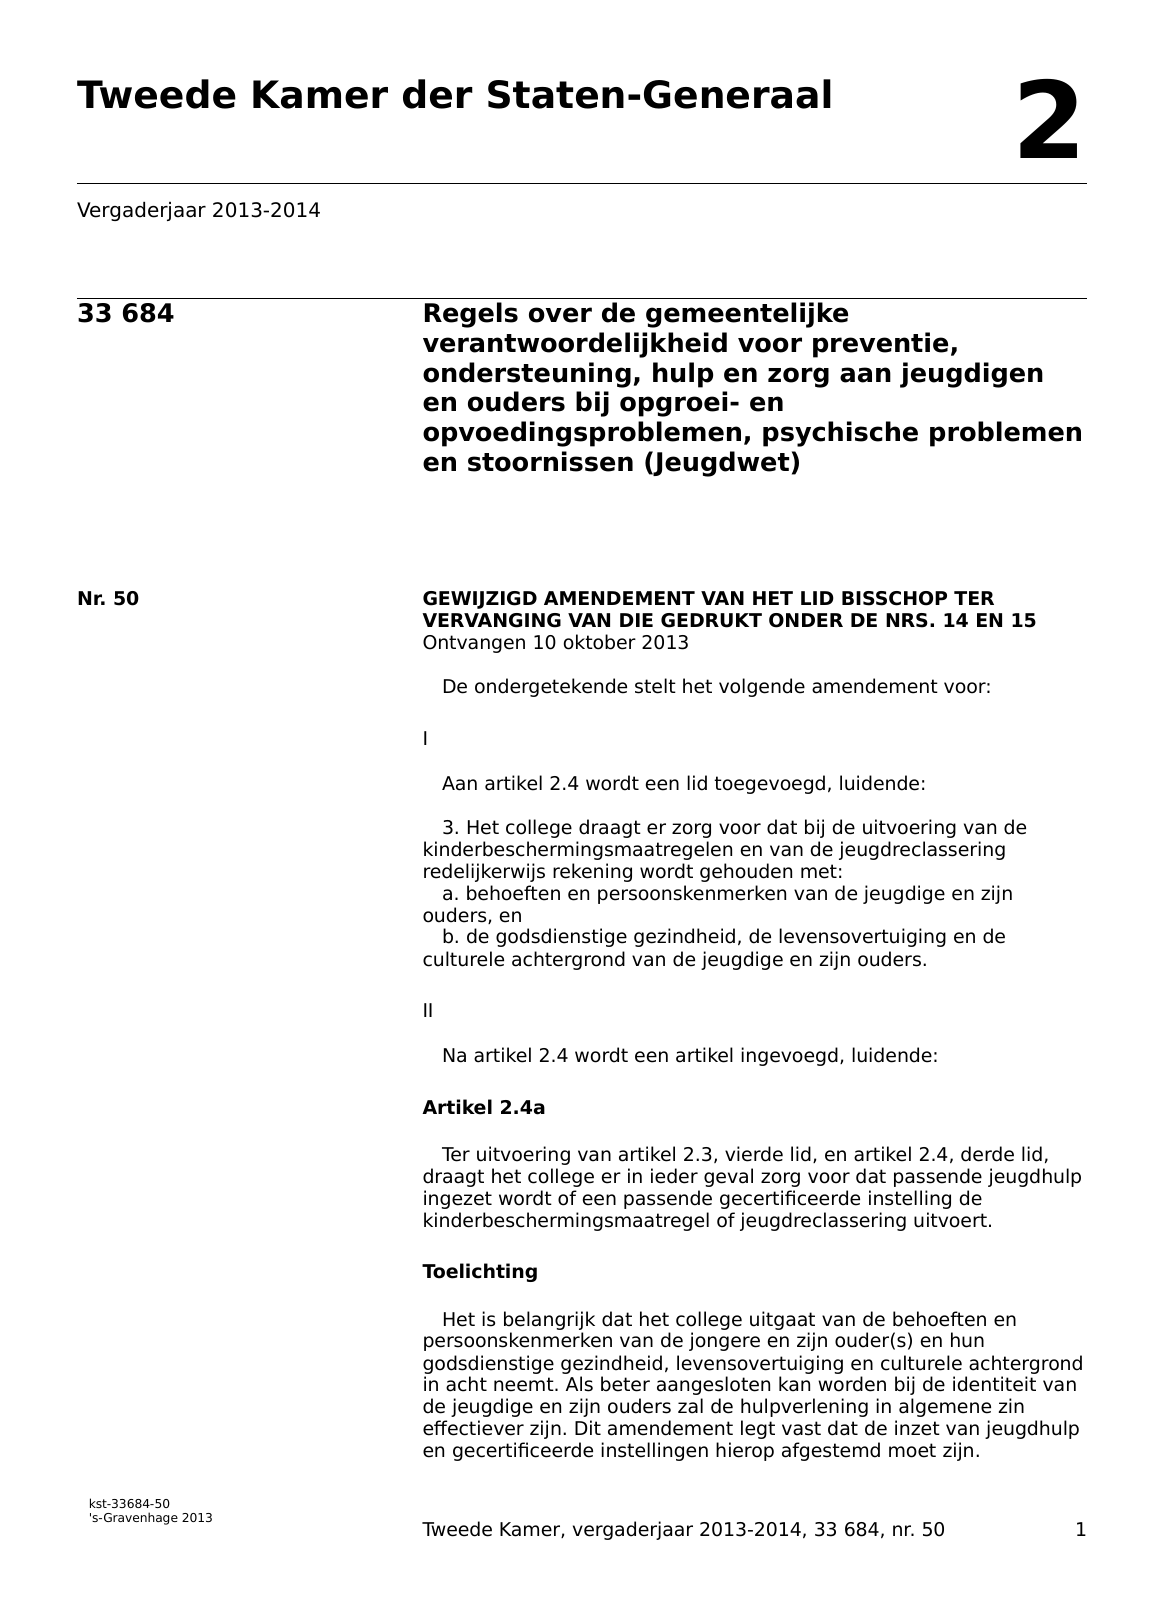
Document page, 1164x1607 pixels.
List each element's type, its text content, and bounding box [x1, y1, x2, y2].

text Ter uitvoering van artikel 2.3, vierde lid, en artikel 2.4, derde lid, draagt het college er in ieder geval zorg voor dat passende jeugdhulp ingezet wordt of een passende gecertificeerde instelling de kinderbeschermingsmaatregel of jeugdreclassering uitvoert. [422, 1143, 1087, 1231]
text Aan artikel 2.4 wordt een lid toegevoegd, luidende: [422, 772, 1087, 794]
subtitle Nr. 50 GEWIJZIGD AMENDEMENT VAN HET LID BISSCHOP TER VERVANGING VAN DIE GEDRUKT ONDER DE NRS. 14 EN 15 [77, 588, 1087, 632]
subtitle Toelichting [422, 1261, 1087, 1283]
subtitle Artikel 2.4a [422, 1097, 1087, 1118]
text 3. Het college draagt er zorg voor dat bij de uitvoering van de kinderbeschermingsmaatregelen en van de jeugdreclassering redelijkerwijs rekening wordt gehouden met: [422, 817, 1087, 882]
table_header 2 [886, 59, 1087, 183]
table_header Tweede Kamer der Staten-Generaal [77, 59, 886, 183]
text Ontvangen 10 oktober 2013 [422, 632, 1087, 654]
text kst-33684-50 [88, 1497, 323, 1511]
text Na artikel 2.4 wordt een artikel ingevoegd, luidende: [422, 1044, 1087, 1067]
text b. de godsdienstige gezindheid, de levensovertuiging en de culturele achtergrond van de jeugdige en zijn ouders. [422, 926, 1087, 970]
text De ondergetekende stelt het volgende amendement voor: [422, 676, 1087, 698]
text 's-Gravenhage 2013 [88, 1511, 323, 1525]
subtitle II [422, 1000, 1087, 1022]
text a. behoeften en persoonskenmerken van de jeugdige en zijn ouders, en [422, 882, 1087, 926]
subtitle 33 684 Regels over de gemeentelijke verantwoordelijkheid voor preventie, ondersteuning, hulp en zorg aan jeugdigen en ouders bij opgroei- en opvoedingsproblemen, psychische problemen en stoornissen (Jeugdwet) [77, 299, 1087, 477]
text Het is belangrijk dat het college uitgaat van de behoeften en persoonskenmerken van de jongere en zijn ouder(s) en hun godsdienstige gezindheid, levensovertuiging en culturele achtergrond in acht neemt. Als beter aangesloten kan worden bij de identiteit van de jeugdige en zijn ouders zal de hulpverlening in algemene zin effectiever zijn. Dit amendement legt vast dat de inzet van jeugdhulp en gecertificeerde instellingen hierop afgestemd moet zijn. [422, 1308, 1087, 1462]
subtitle I [422, 728, 1087, 750]
table_cell Vergaderjaar 2013-2014 [77, 184, 1087, 298]
